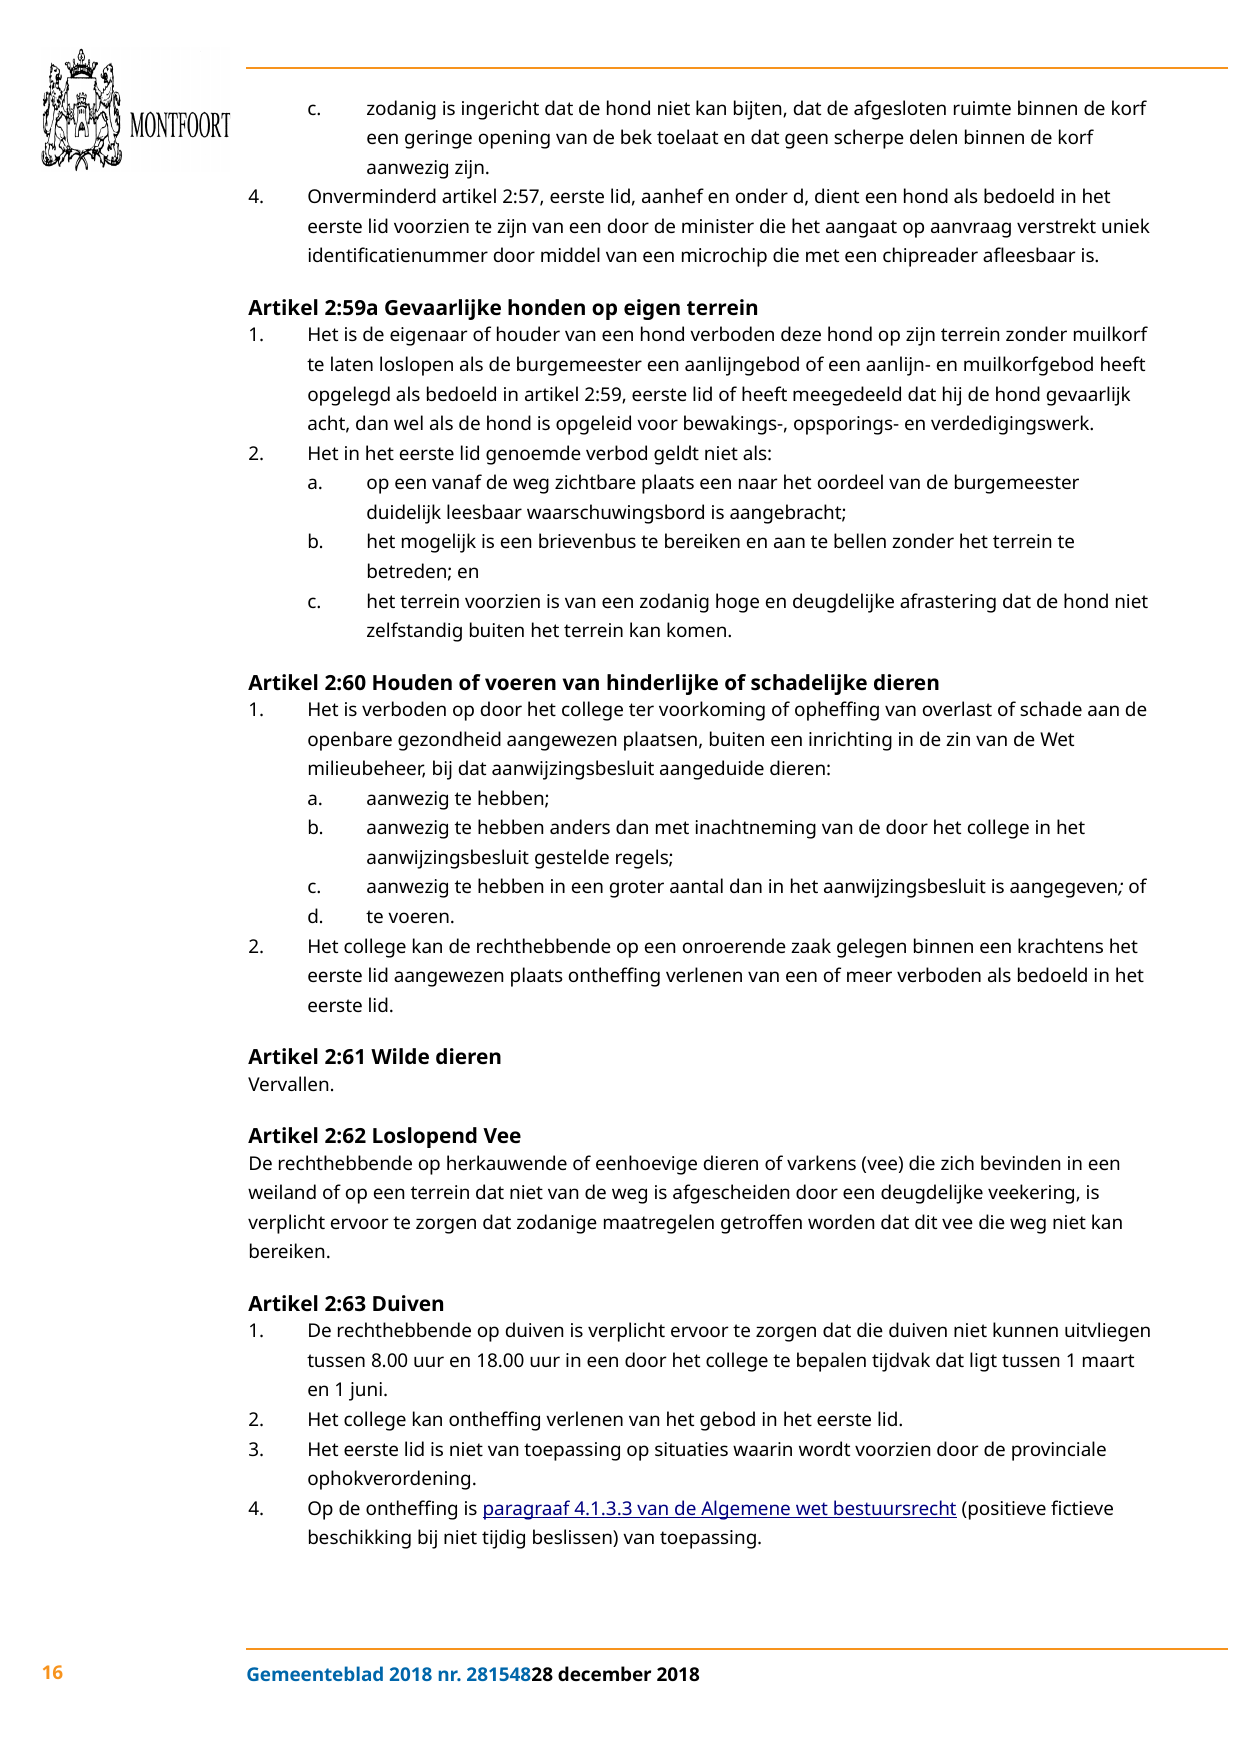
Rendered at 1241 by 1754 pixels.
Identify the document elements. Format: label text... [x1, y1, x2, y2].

text Artikel 2:61 Wilde dieren [248, 1042, 1152, 1071]
list Het is verboden op door het college ter voorkoming of opheffing van overlast of schade aan de openbare gezondheid aangewezen plaatsen, buiten een inrichting in de zin van de Wet milieubeheer, bij dat aanwijzingsbesluit aangeduide dieren: [248, 696, 1152, 781]
text Vervallen. [248, 1071, 1152, 1097]
list te voeren. [307, 903, 1152, 929]
text Artikel 2:60 Houden of voeren van hinderlijke of schadelijke dieren [248, 668, 1152, 696]
list het terrein voorzien is van een zodanig hoge en deugdelijke afrastering dat de hond niet zelfstandig buiten het terrein kan komen. [307, 588, 1152, 643]
text Artikel 2:63 Duiven [248, 1289, 1152, 1317]
list aanwezig te hebben; [307, 785, 1152, 811]
list Het is de eigenaar of houder van een hond verboden deze hond op zijn terrein zonder muilkorf te laten loslopen als de burgemeester een aanlijngebod of een aanlijn- en muilkorfgebod heeft opgelegd als bedoeld in artikel 2:59, eerste lid of heeft meegedeeld dat hij de hond gevaarlijk acht, dan wel als de hond is opgeleid voor bewakings-, opsporings- en verdedigingswerk. [248, 322, 1152, 436]
list aanwezig te hebben anders dan met inachtneming van de door het college in het aanwijzingsbesluit gestelde regels; [307, 814, 1152, 870]
list Onverminderd artikel 2:57, eerste lid, aanhef en onder d, dient een hond als bedoeld in het eerste lid voorzien te zijn van een door de minister die het aangaat op aanvraag verstrekt uniek identificatienummer door middel van een microchip die met een chipreader afleesbaar is. [248, 183, 1152, 268]
text De rechthebbende op herkauwende of eenhoevige dieren of varkens (vee) die zich bevinden in een weiland of op een terrein dat niet van de weg is afgescheiden door een deugdelijke veekering, is verplicht ervoor te zorgen dat zodanige maatregelen getroffen worden dat dit vee die weg niet kan bereiken. [248, 1150, 1152, 1264]
list aanwezig te hebben in een groter aantal dan in het aanwijzingsbesluit is aangegeven; of [307, 874, 1152, 899]
list op een vanaf de weg zichtbare plaats een naar het oordeel van de burgemeester duidelijk leesbaar waarschuwingsbord is aangebracht; [307, 469, 1152, 525]
picture [41, 47, 231, 172]
text Artikel 2:62 Loslopend Vee [248, 1121, 1152, 1150]
list zodanig is ingericht dat de hond niet kan bijten, dat de afgesloten ruimte binnen de korf een geringe opening van de bek toelaat en dat geen scherpe delen binnen de korf aanwezig zijn. [307, 95, 1152, 180]
list Het college kan ontheffing verlenen van het gebod in het eerste lid. [248, 1406, 1152, 1432]
list De rechthebbende op duiven is verplicht ervoor te zorgen dat die duiven niet kunnen uitvliegen tussen 8.00 uur en 18.00 uur in een door het college te bepalen tijdvak dat ligt tussen 1 maart en 1 juni. [248, 1317, 1152, 1402]
list Het college kan de rechthebbende op een onroerende zaak gelegen binnen een krachtens het eerste lid aangewezen plaats ontheffing verlenen van een of meer verboden als bedoeld in het eerste lid. [248, 933, 1152, 1018]
text Artikel 2:59a Gevaarlijke honden op eigen terrein [248, 293, 1152, 322]
list Het eerste lid is niet van toepassing op situaties waarin wordt voorzien door de provinciale ophokverordening. [248, 1436, 1152, 1491]
list Het in het eerste lid genoemde verbod geldt niet als: [248, 440, 1152, 466]
list het mogelijk is een brievenbus te bereiken en aan te bellen zonder het terrein te betreden; en [307, 529, 1152, 584]
list Op de ontheffing is paragraaf 4.1.3.3 van de Algemene wet bestuursrecht (positieve fictieve beschikking bij niet tijdig beslissen) van toepassing. [248, 1495, 1152, 1550]
